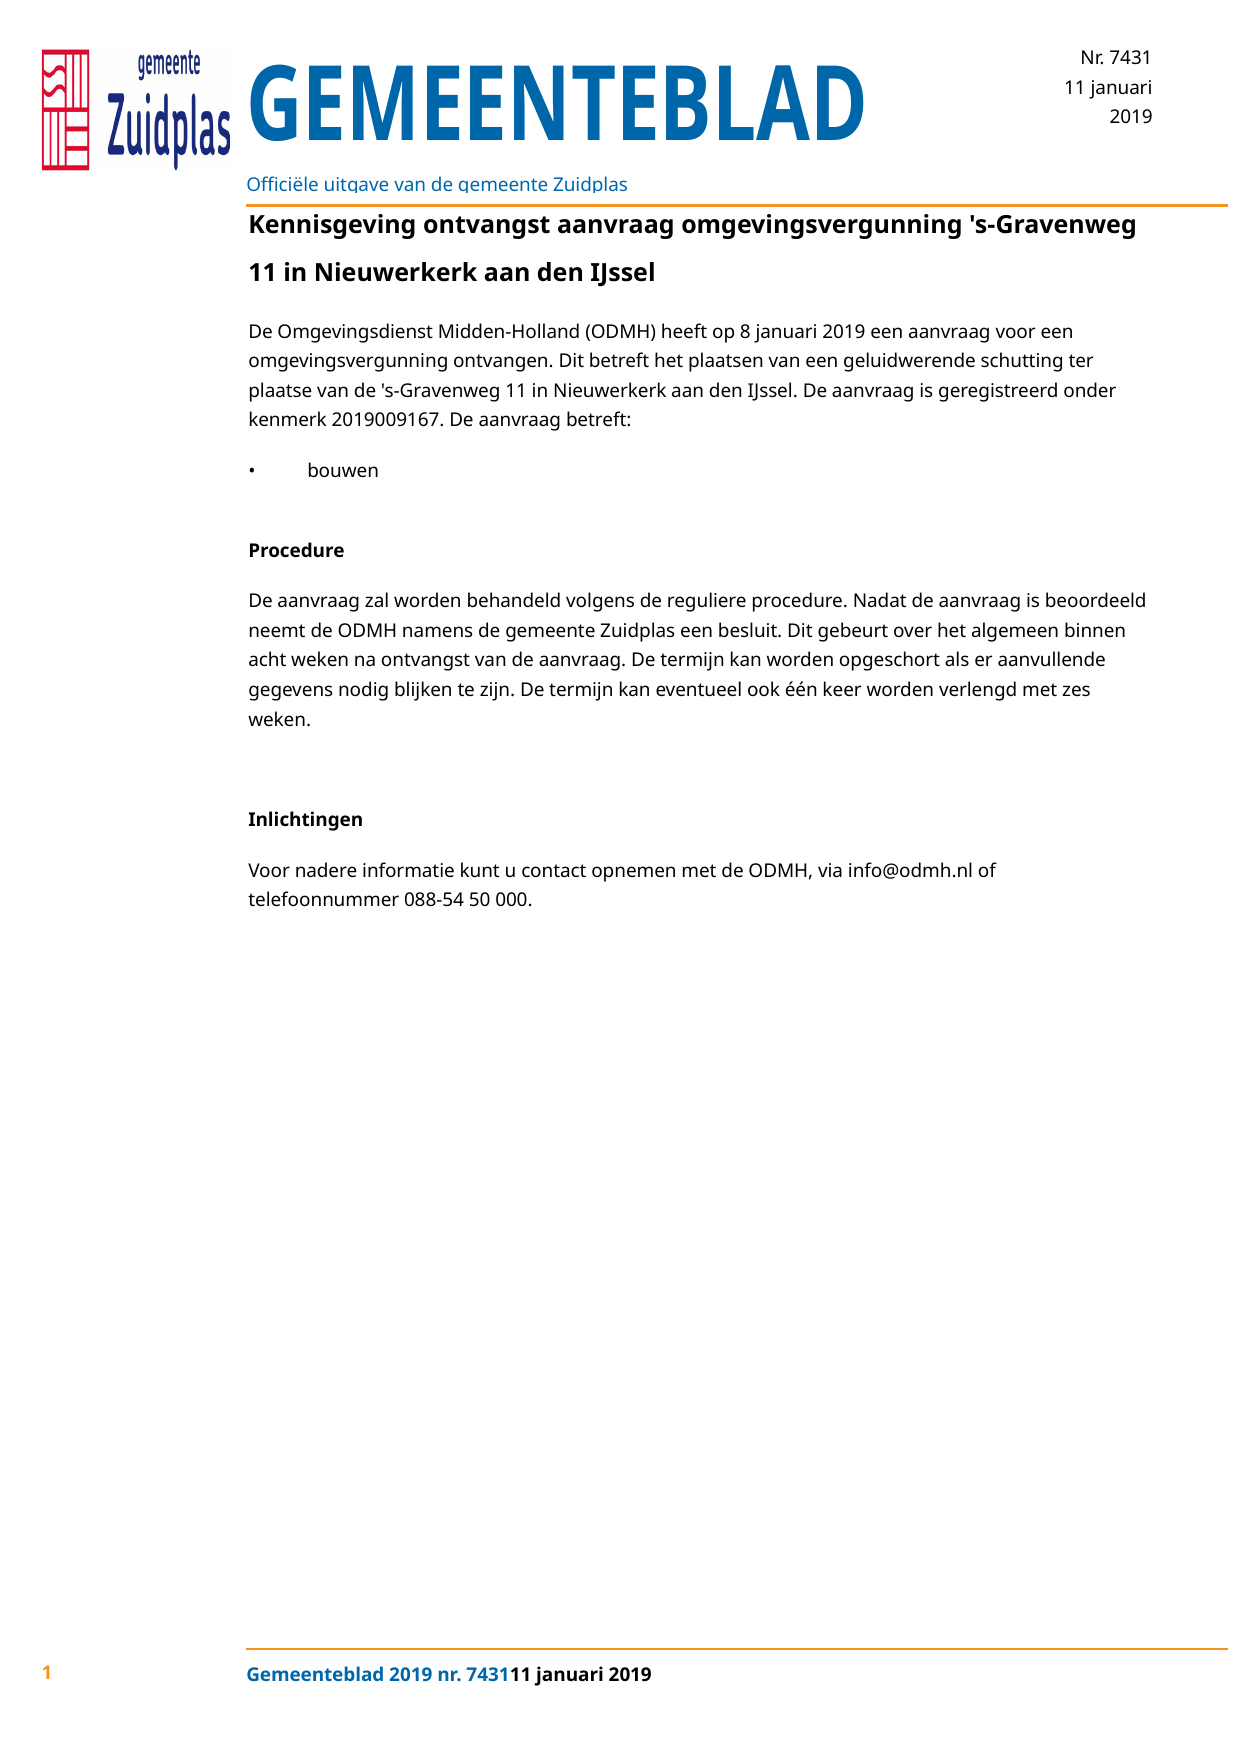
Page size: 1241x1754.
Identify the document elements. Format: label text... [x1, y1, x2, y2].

text Inlichtingen [248, 807, 1152, 832]
text De Omgevingsdienst Midden-Holland (ODMH) heeft op 8 januari 2019 een aanvraag voor een omgevingsvergunning ontvangen. Dit betreft het plaatsen van een geluidwerende schutting ter plaatse van de 's-Gravenweg 11 in Nieuwerkerk aan den IJssel. De aanvraag is geregistreerd onder kenmerk 2019009167. De aanvraag betreft: [248, 318, 1152, 432]
list bouwen [248, 457, 1152, 483]
text De aanvraag zal worden behandeld volgens de reguliere procedure. Nadat de aanvraag is beoordeeld neemt de ODMH namens de gemeente Zuidplas een besluit. Dit gebeurt over het algemeen binnen acht weken na ontvangst van de aanvraag. De termijn kan worden opgeschort als er aanvullende gegevens nodig blijken te zijn. De termijn kan eventueel ook één keer worden verlengd met zes weken. [248, 587, 1152, 732]
text Voor nadere informatie kunt u contact opnemen met de ODMH, via info@odmh.nl of telefoonnummer 088-54 50 000. [248, 857, 1152, 912]
picture [41, 47, 231, 172]
text Procedure [248, 537, 1152, 563]
text Kennisgeving ontvangst aanvraag omgevingsvergunning 's-Gravenweg 11 in Nieuwerkerk aan den IJssel [248, 207, 1152, 288]
